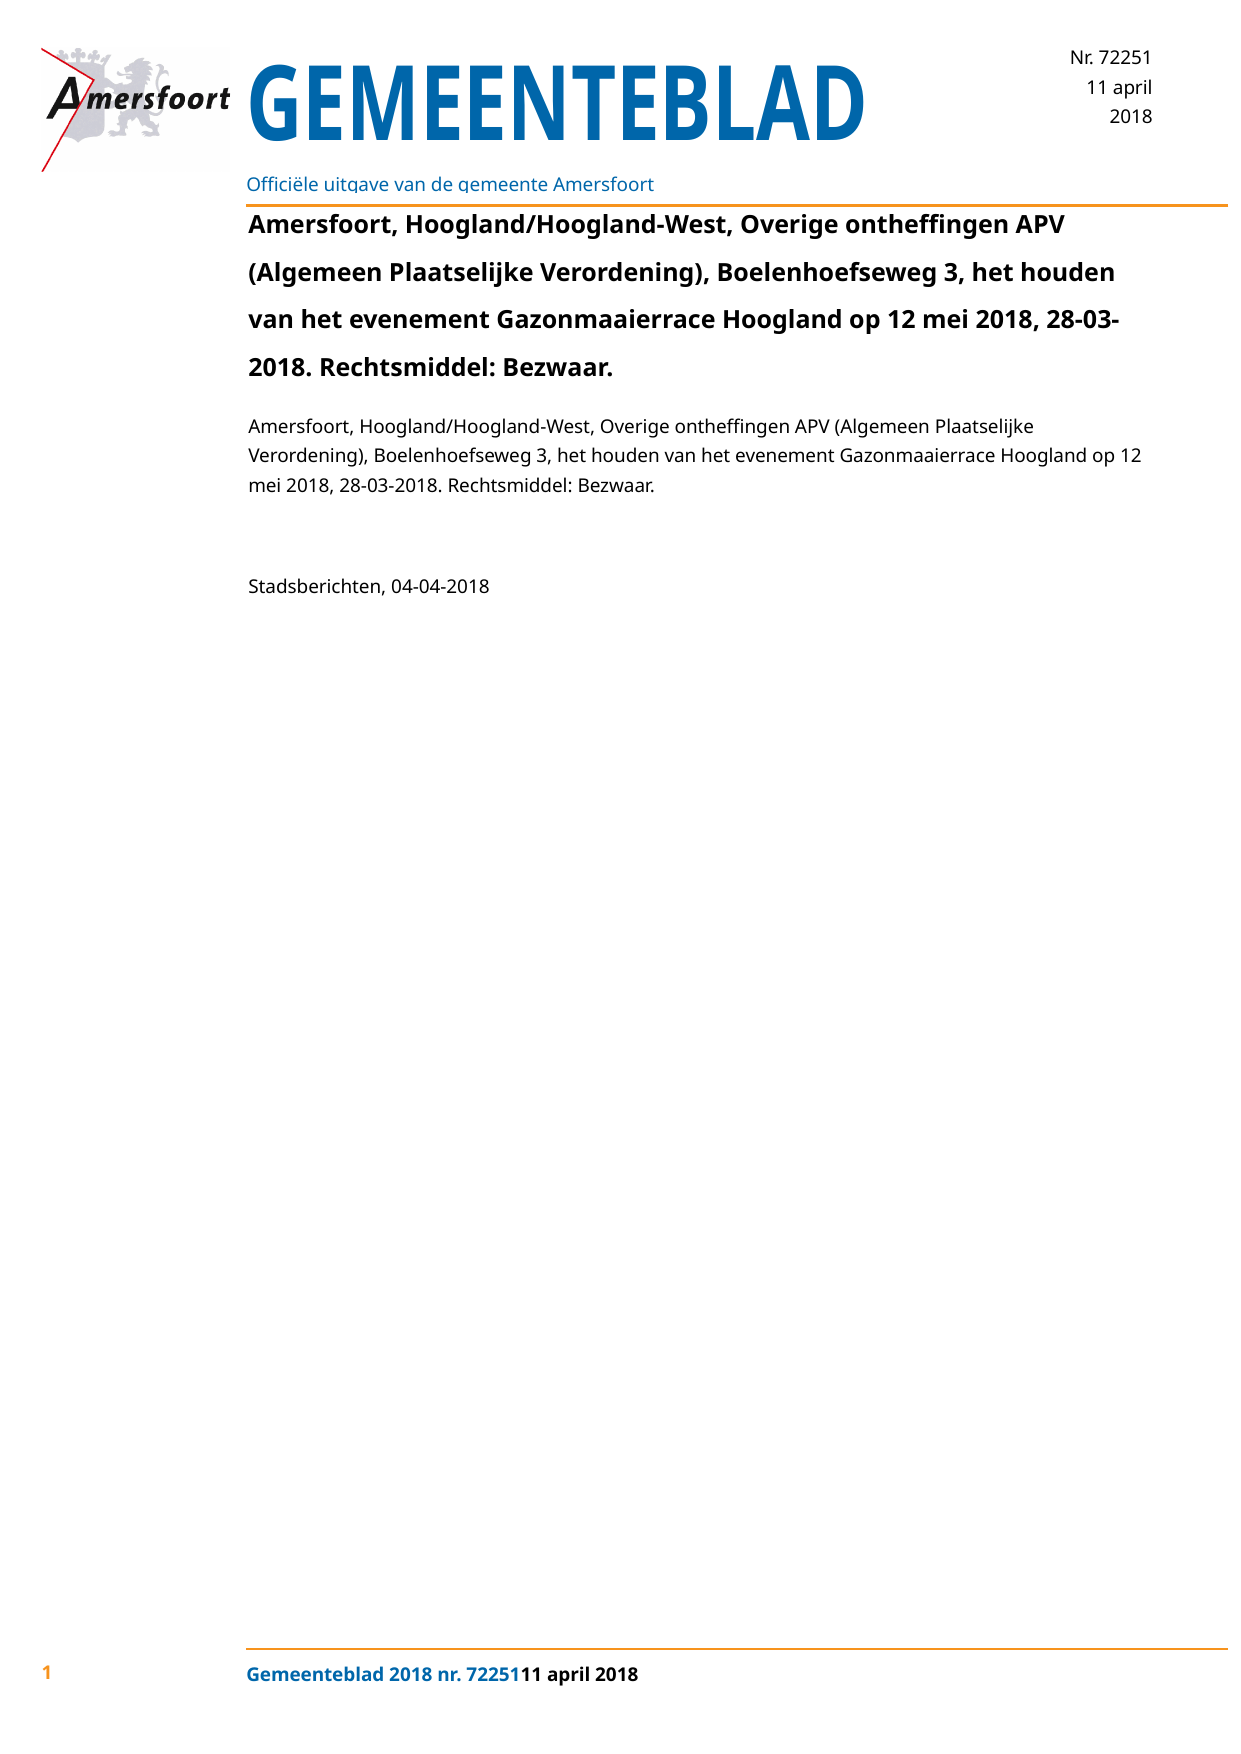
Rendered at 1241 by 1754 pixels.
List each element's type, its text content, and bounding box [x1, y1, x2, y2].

text Amersfoort, Hoogland/Hoogland-West, Overige ontheffingen APV (Algemeen Plaatselijke Verordening), Boelenhoefseweg 3, het houden van het evenement Gazonmaaierrace Hoogland op 12 mei 2018, 28-03-2018. Rechtsmiddel: Bezwaar. [248, 413, 1152, 498]
text Stadsberichten, 04-04-2018 [248, 573, 1152, 599]
picture [41, 47, 231, 172]
text Amersfoort, Hoogland/Hoogland-West, Overige ontheffingen APV (Algemeen Plaatselijke Verordening), Boelenhoefseweg 3, het houden van het evenement Gazonmaaierrace Hoogland op 12 mei 2018, 28-03-2018. Rechtsmiddel: Bezwaar. [248, 207, 1152, 384]
